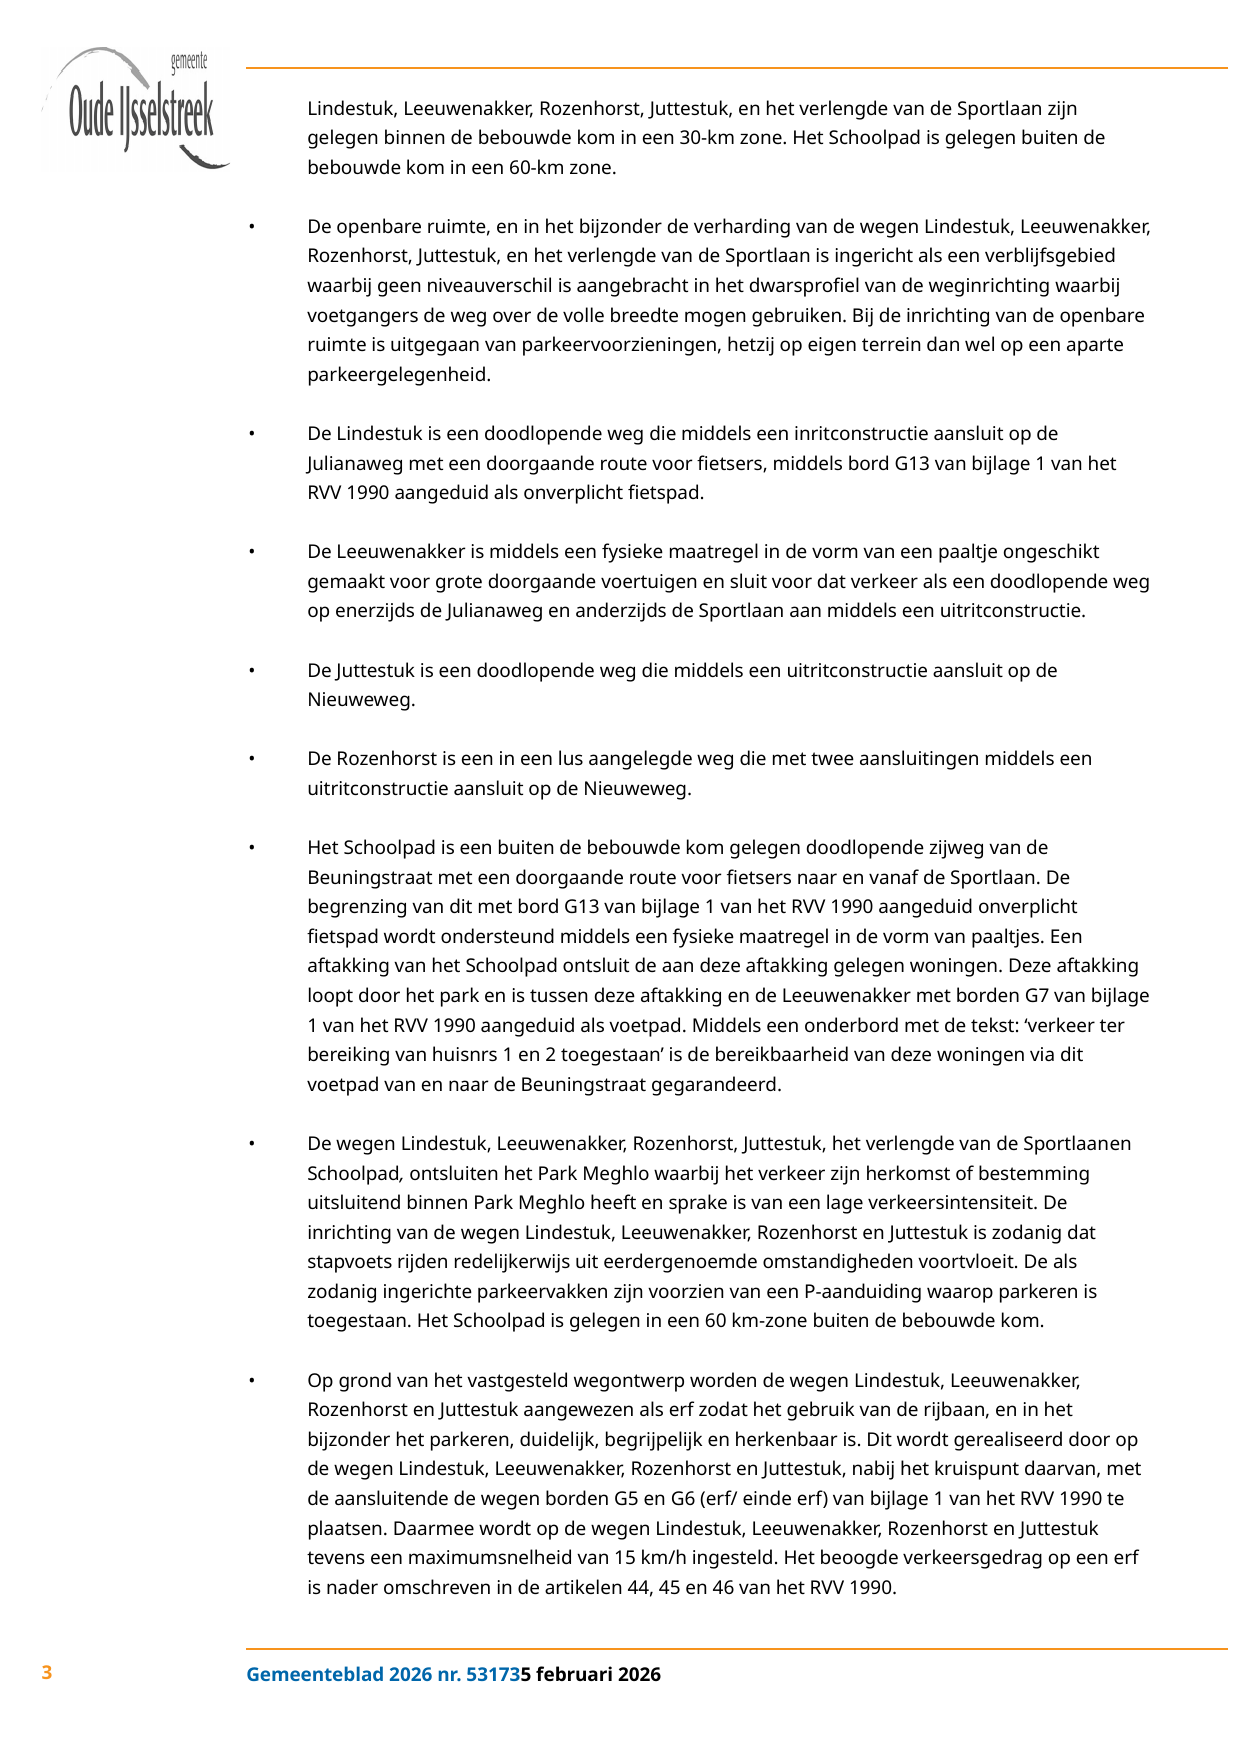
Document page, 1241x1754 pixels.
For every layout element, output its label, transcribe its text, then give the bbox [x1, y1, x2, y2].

picture [41, 47, 231, 172]
list De Lindestuk is een doodlopende weg die middels een inritconstructie aansluit op de Julianaweg met een doorgaande route voor fietsers, middels bord G13 van bijlage 1 van het RVV 1990 aangeduid als onverplicht fietspad. [248, 420, 1152, 505]
list Het Schoolpad is een buiten de bebouwde kom gelegen doodlopende zijweg van de Beuningstraat met een doorgaande route voor fietsers naar en vanaf de Sportlaan. De begrenzing van dit met bord G13 van bijlage 1 van het RVV 1990 aangeduid onverplicht fietspad wordt ondersteund middels een fysieke maatregel in de vorm van paaltjes. Een aftakking van het Schoolpad ontsluit de aan deze aftakking gelegen woningen. Deze aftakking loopt door het park en is tussen deze aftakking en de Leeuwenakker met borden G7 van bijlage 1 van het RVV 1990 aangeduid als voetpad. Middels een onderbord met de tekst: ‘verkeer ter bereiking van huisnrs 1 en 2 toegestaan’ is de bereikbaarheid van deze woningen via dit voetpad van en naar de Beuningstraat gegarandeerd. [248, 834, 1152, 1097]
list Op grond van het vastgesteld wegontwerp worden de wegen Lindestuk, Leeuwenakker, Rozenhorst en Juttestuk aangewezen als erf zodat het gebruik van de rijbaan, en in het bijzonder het parkeren, duidelijk, begrijpelijk en herkenbaar is. Dit wordt gerealiseerd door op de wegen Lindestuk, Leeuwenakker, Rozenhorst en Juttestuk, nabij het kruispunt daarvan, met de aansluitende de wegen borden G5 en G6 (erf/ einde erf) van bijlage 1 van het RVV 1990 te plaatsen. Daarmee wordt op de wegen Lindestuk, Leeuwenakker, Rozenhorst en Juttestuk tevens een maximumsnelheid van 15 km/h ingesteld. Het beoogde verkeersgedrag op een erf is nader omschreven in de artikelen 44, 45 en 46 van het RVV 1990. [248, 1367, 1152, 1600]
list De Leeuwenakker is middels een fysieke maatregel in de vorm van een paaltje ongeschikt gemaakt voor grote doorgaande voertuigen en sluit voor dat verkeer als een doodlopende weg op enerzijds de Julianaweg en anderzijds de Sportlaan aan middels een uitritconstructie. [248, 538, 1152, 623]
list De wegen Lindestuk, Leeuwenakker, Rozenhorst, Juttestuk, het verlengde van de Sportlaanen Schoolpad, ontsluiten het Park Meghlo waarbij het verkeer zijn herkomst of bestemming uitsluitend binnen Park Meghlo heeft en sprake is van een lage verkeersintensiteit. De inrichting van de wegen Lindestuk, Leeuwenakker, Rozenhorst en Juttestuk is zodanig dat stapvoets rijden redelijkerwijs uit eerdergenoemde omstandigheden voortvloeit. De als zodanig ingerichte parkeervakken zijn voorzien van een P-aanduiding waarop parkeren is toegestaan. Het Schoolpad is gelegen in een 60 km-zone buiten de bebouwde kom. [248, 1130, 1152, 1333]
list De Juttestuk is een doodlopende weg die middels een uitritconstructie aansluit op de Nieuweweg. [248, 657, 1152, 712]
list De Rozenhorst is een in een lus aangelegde weg die met twee aansluitingen middels een uitritconstructie aansluit op de Nieuweweg. [248, 746, 1152, 801]
list De openbare ruimte, en in het bijzonder de verharding van de wegen Lindestuk, Leeuwenakker, Rozenhorst, Juttestuk, en het verlengde van de Sportlaan is ingericht als een verblijfsgebied waarbij geen niveauverschil is aangebracht in het dwarsprofiel van de weginrichting waarbij voetgangers de weg over de volle breedte mogen gebruiken. Bij de inrichting van de openbare ruimte is uitgegaan van parkeervoorzieningen, hetzij op eigen terrein dan wel op een aparte parkeergelegenheid. [248, 213, 1152, 387]
list Lindestuk, Leeuwenakker, Rozenhorst, Juttestuk, en het verlengde van de Sportlaan zijn gelegen binnen de bebouwde kom in een 30-km zone. Het Schoolpad is gelegen buiten de bebouwde kom in een 60-km zone. [248, 95, 1152, 180]
